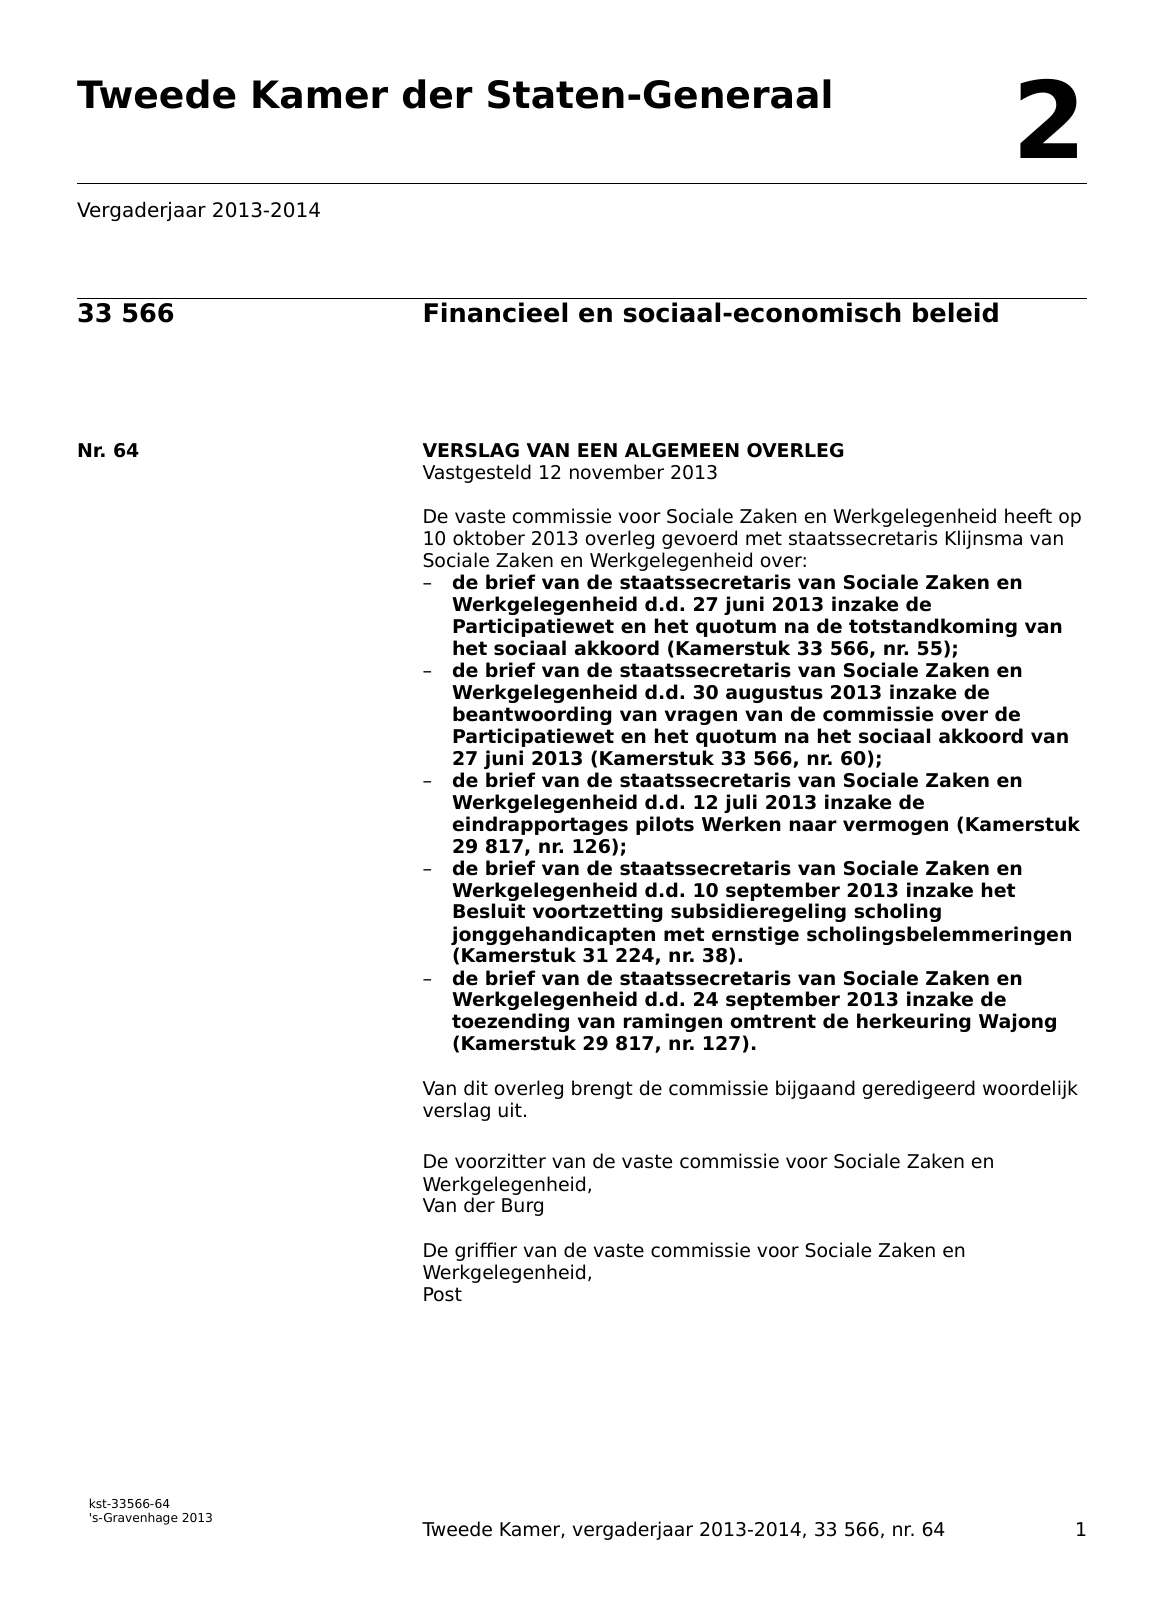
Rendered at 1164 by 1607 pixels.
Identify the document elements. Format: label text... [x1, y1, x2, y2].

table_cell Vergaderjaar 2013-2014 [77, 184, 1087, 298]
text De griffier van de vaste commissie voor Sociale Zaken en Werkgelegenheid, Post [422, 1239, 1087, 1306]
text 's-Gravenhage 2013 [88, 1511, 323, 1525]
text De voorzitter van de vaste commissie voor Sociale Zaken en Werkgelegenheid, Van der Burg [422, 1151, 1087, 1217]
table_header Tweede Kamer der Staten-Generaal [77, 59, 886, 183]
text kst-33566-64 [88, 1497, 323, 1511]
text – de brief van de staatssecretaris van Sociale Zaken en Werkgelegenheid d.d. 30 augustus 2013 inzake de beantwoording van vragen van de commissie over de Participatiewet en het quotum na het sociaal akkoord van 27 juni 2013 (Kamerstuk 33 566, nr. 60); [422, 660, 1087, 769]
text De vaste commissie voor Sociale Zaken en Werkgelegenheid heeft op 10 oktober 2013 overleg gevoerd met staatssecretaris Klijnsma van Sociale Zaken en Werkgelegenheid over: [422, 506, 1087, 572]
text Vastgesteld 12 november 2013 [422, 462, 1087, 484]
subtitle 33 566 Financieel en sociaal-economisch beleid [77, 299, 1087, 329]
text – de brief van de staatssecretaris van Sociale Zaken en Werkgelegenheid d.d. 24 september 2013 inzake de toezending van ramingen omtrent de herkeuring Wajong (Kamerstuk 29 817, nr. 127). [422, 967, 1087, 1055]
text Van dit overleg brengt de commissie bijgaand geredigeerd woordelijk verslag uit. [422, 1077, 1087, 1121]
text – de brief van de staatssecretaris van Sociale Zaken en Werkgelegenheid d.d. 27 juni 2013 inzake de Participatiewet en het quotum na de totstandkoming van het sociaal akkoord (Kamerstuk 33 566, nr. 55); [422, 572, 1087, 660]
text – de brief van de staatssecretaris van Sociale Zaken en Werkgelegenheid d.d. 10 september 2013 inzake het Besluit voortzetting subsidieregeling scholing jonggehandicapten met ernstige scholingsbelemmeringen (Kamerstuk 31 224, nr. 38). [422, 857, 1087, 967]
text – de brief van de staatssecretaris van Sociale Zaken en Werkgelegenheid d.d. 12 juli 2013 inzake de eindrapportages pilots Werken naar vermogen (Kamerstuk 29 817, nr. 126); [422, 769, 1087, 857]
subtitle Nr. 64 VERSLAG VAN EEN ALGEMEEN OVERLEG [77, 440, 1087, 462]
table_header 2 [886, 59, 1087, 183]
